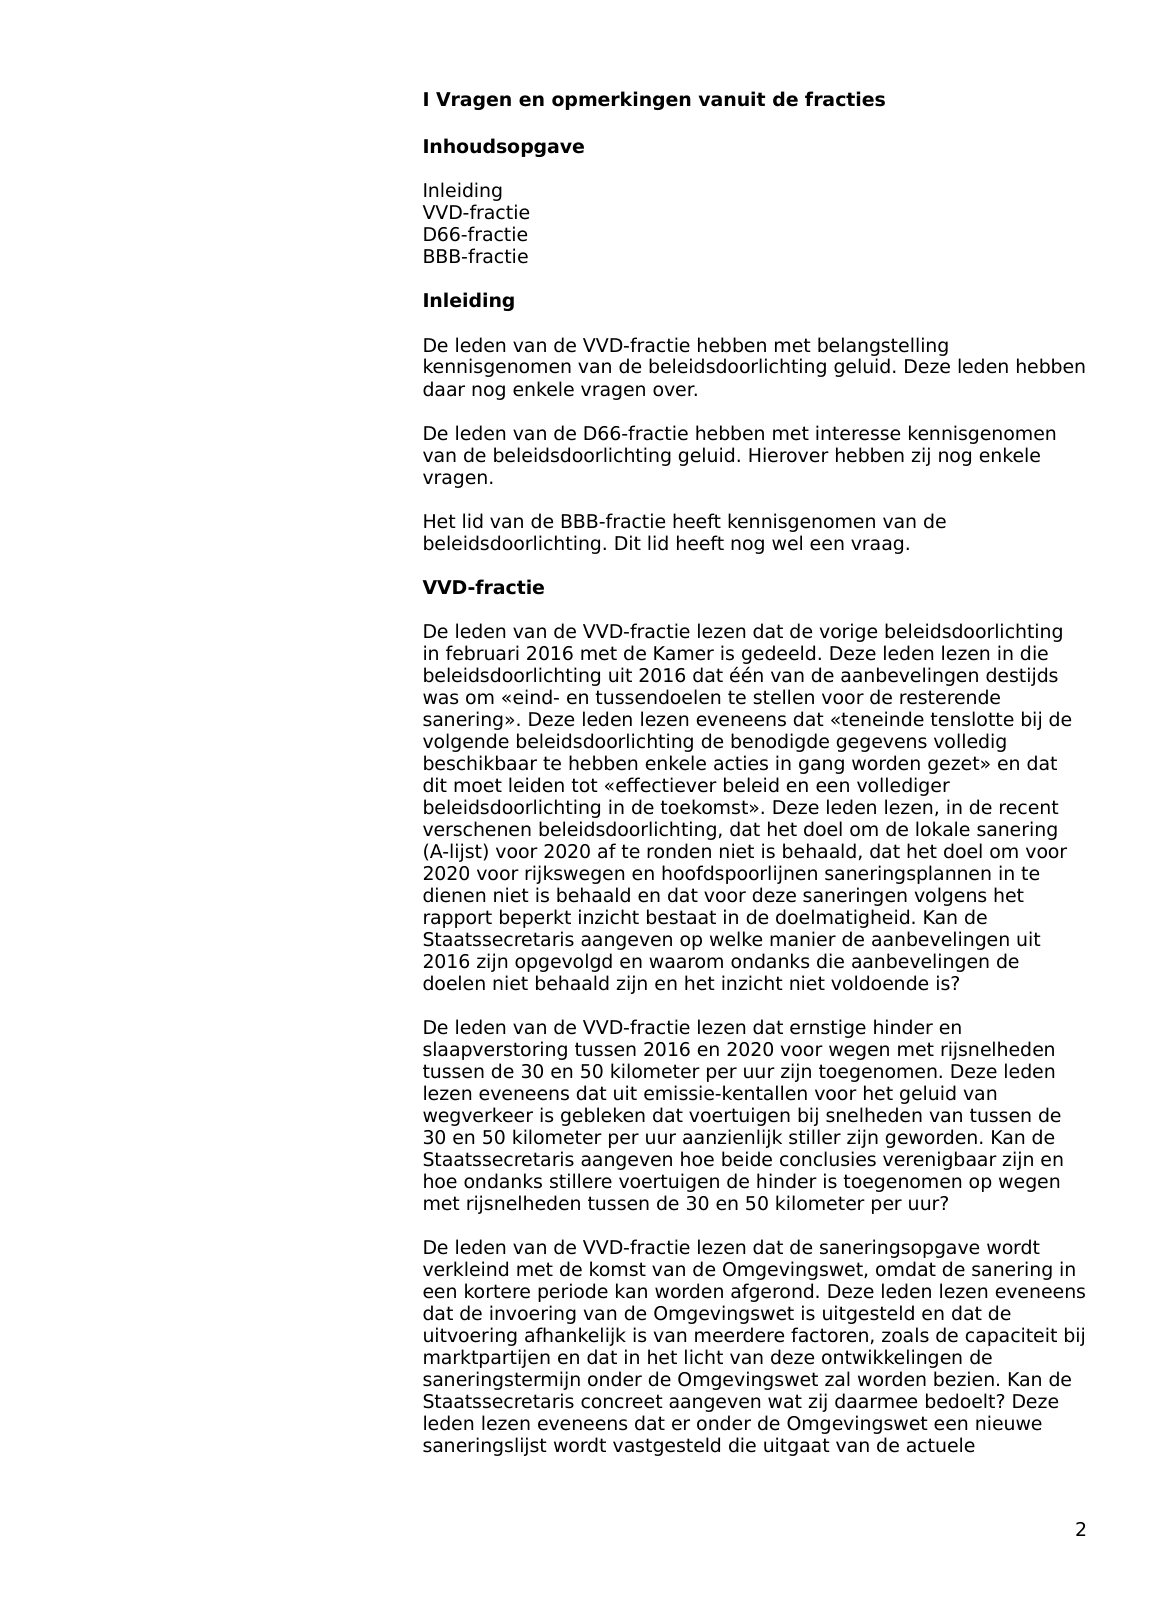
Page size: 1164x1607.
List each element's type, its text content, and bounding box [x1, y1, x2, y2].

text Inleiding [422, 180, 1087, 202]
text Het lid van de BBB-fractie heeft kennisgenomen van de beleidsdoorlichting. Dit lid heeft nog wel een vraag. [422, 511, 1087, 555]
text D66-fractie [422, 224, 1087, 246]
subtitle Inhoudsopgave [422, 136, 1087, 158]
text BBB-fractie [422, 246, 1087, 268]
text De leden van de VVD-fractie hebben met belangstelling kennisgenomen van de beleidsdoorlichting geluid. Deze leden hebben daar nog enkele vragen over. [422, 334, 1087, 400]
text De leden van de VVD-fractie lezen dat de saneringsopgave wordt verkleind met de komst van de Omgevingswet, omdat de sanering in een kortere periode kan worden afgerond. Deze leden lezen eveneens dat de invoering van de Omgevingswet is uitgesteld en dat de uitvoering afhankelijk is van meerdere factoren, zoals de capaciteit bij marktpartijen en dat in het licht van deze ontwikkelingen de saneringstermijn onder de Omgevingswet zal worden bezien. Kan de Staatssecretaris concreet aangeven wat zij daarmee bedoelt? Deze leden lezen eveneens dat er onder de Omgevingswet een nieuwe saneringslijst wordt vastgesteld die uitgaat van de actuele [422, 1237, 1087, 1457]
text De leden van de VVD-fractie lezen dat ernstige hinder en slaapverstoring tussen 2016 en 2020 voor wegen met rijsnelheden tussen de 30 en 50 kilometer per uur zijn toegenomen. Deze leden lezen eveneens dat uit emissie-kentallen voor het geluid van wegverkeer is gebleken dat voertuigen bij snelheden van tussen de 30 en 50 kilometer per uur aanzienlijk stiller zijn geworden. Kan de Staatssecretaris aangeven hoe beide conclusies verenigbaar zijn en hoe ondanks stillere voertuigen de hinder is toegenomen op wegen met rijsnelheden tussen de 30 en 50 kilometer per uur? [422, 1017, 1087, 1215]
text De leden van de VVD-fractie lezen dat de vorige beleidsdoorlichting in februari 2016 met de Kamer is gedeeld. Deze leden lezen in die beleidsdoorlichting uit 2016 dat één van de aanbevelingen destijds was om «eind- en tussendoelen te stellen voor de resterende sanering». Deze leden lezen eveneens dat «teneinde tenslotte bij de volgende beleidsdoorlichting de benodigde gegevens volledig beschikbaar te hebben enkele acties in gang worden gezet» en dat dit moet leiden tot «effectiever beleid en een vollediger beleidsdoorlichting in de toekomst». Deze leden lezen, in de recent verschenen beleidsdoorlichting, dat het doel om de lokale sanering (A-lijst) voor 2020 af te ronden niet is behaald, dat het doel om voor 2020 voor rijkswegen en hoofdspoorlijnen saneringsplannen in te dienen niet is behaald en dat voor deze saneringen volgens het rapport beperkt inzicht bestaat in de doelmatigheid. Kan de Staatssecretaris aangeven op welke manier de aanbevelingen uit 2016 zijn opgevolgd en waarom ondanks die aanbevelingen de doelen niet behaald zijn en het inzicht niet voldoende is? [422, 621, 1087, 995]
subtitle I Vragen en opmerkingen vanuit de fracties [422, 89, 1087, 111]
text De leden van de D66-fractie hebben met interesse kennisgenomen van de beleidsdoorlichting geluid. Hierover hebben zij nog enkele vragen. [422, 423, 1087, 488]
subtitle Inleiding [422, 290, 1087, 312]
text VVD-fractie [422, 202, 1087, 224]
subtitle VVD-fractie [422, 577, 1087, 599]
